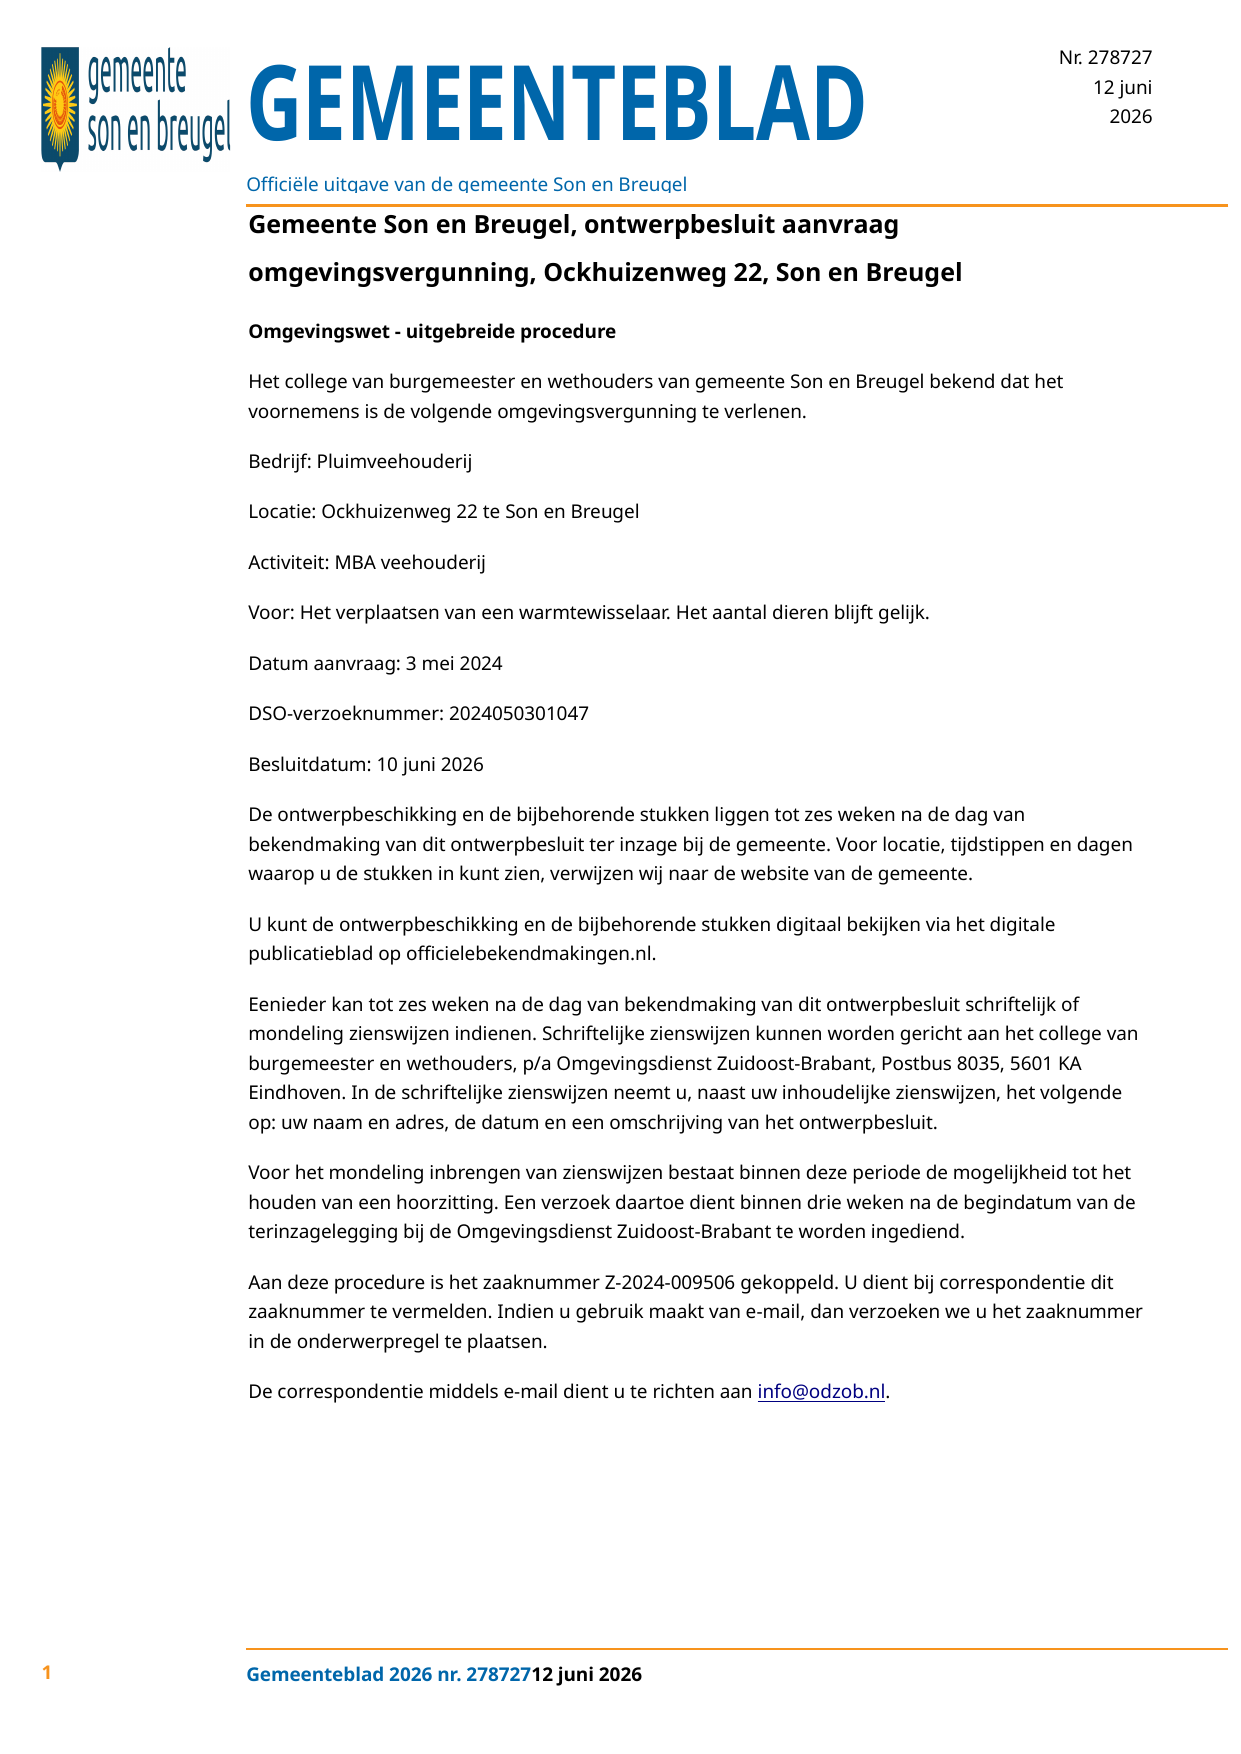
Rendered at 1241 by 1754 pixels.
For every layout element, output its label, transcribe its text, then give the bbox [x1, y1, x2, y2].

text Gemeente Son en Breugel, ontwerpbesluit aanvraag omgevingsvergunning, Ockhuizenweg 22, Son en Breugel [248, 207, 1152, 288]
text Omgevingswet - uitgebreide procedure [248, 318, 1152, 344]
text Voor het mondeling inbrengen van zienswijzen bestaat binnen deze periode de mogelijkheid tot het houden van een hoorzitting. Een verzoek daartoe dient binnen drie weken na de begindatum van de terinzagelegging bij de Omgevingsdienst Zuidoost-Brabant te worden ingediend. [248, 1159, 1152, 1244]
text Datum aanvraag: 3 mei 2024 [248, 650, 1152, 676]
picture [41, 47, 231, 172]
text U kunt de ontwerpbeschikking en de bijbehorende stukken digitaal bekijken via het digitale publicatieblad op officielebekendmakingen.nl. [248, 911, 1152, 966]
text De correspondentie middels e-mail dient u te richten aan info@odzob.nl. [248, 1379, 1152, 1404]
text Het college van burgemeester en wethouders van gemeente Son en Breugel bekend dat het voornemens is de volgende omgevingsvergunning te verlenen. [248, 368, 1152, 424]
text De ontwerpbeschikking en de bijbehorende stukken liggen tot zes weken na de dag van bekendmaking van dit ontwerpbesluit ter inzage bij de gemeente. Voor locatie, tijdstippen en dagen waarop u de stukken in kunt zien, verwijzen wij naar de website van de gemeente. [248, 801, 1152, 886]
text Voor: Het verplaatsen van een warmtewisselaar. Het aantal dieren blijft gelijk. [248, 599, 1152, 625]
text Locatie: Ockhuizenweg 22 te Son en Breugel [248, 499, 1152, 524]
text Eenieder kan tot zes weken na de dag van bekendmaking van dit ontwerpbesluit schriftelijk of mondeling zienswijzen indienen. Schriftelijke zienswijzen kunnen worden gericht aan het college van burgemeester en wethouders, p/a Omgevingsdienst Zuidoost-Brabant, Postbus 8035, 5601 KA Eindhoven. In de schriftelijke zienswijzen neemt u, naast uw inhoudelijke zienswijzen, het volgende op: uw naam en adres, de datum en een omschrijving van het ontwerpbesluit. [248, 991, 1152, 1135]
text Aan deze procedure is het zaaknummer Z-2024-009506 gekoppeld. U dient bij correspondentie dit zaaknummer te vermelden. Indien u gebruik maakt van e-mail, dan verzoeken we u het zaaknummer in de onderwerpregel te plaatsen. [248, 1269, 1152, 1354]
text Besluitdatum: 10 juni 2026 [248, 751, 1152, 777]
text Activiteit: MBA veehouderij [248, 549, 1152, 575]
text Bedrijf: Pluimveehouderij [248, 448, 1152, 474]
text DSO-verzoeknummer: 2024050301047 [248, 700, 1152, 726]
